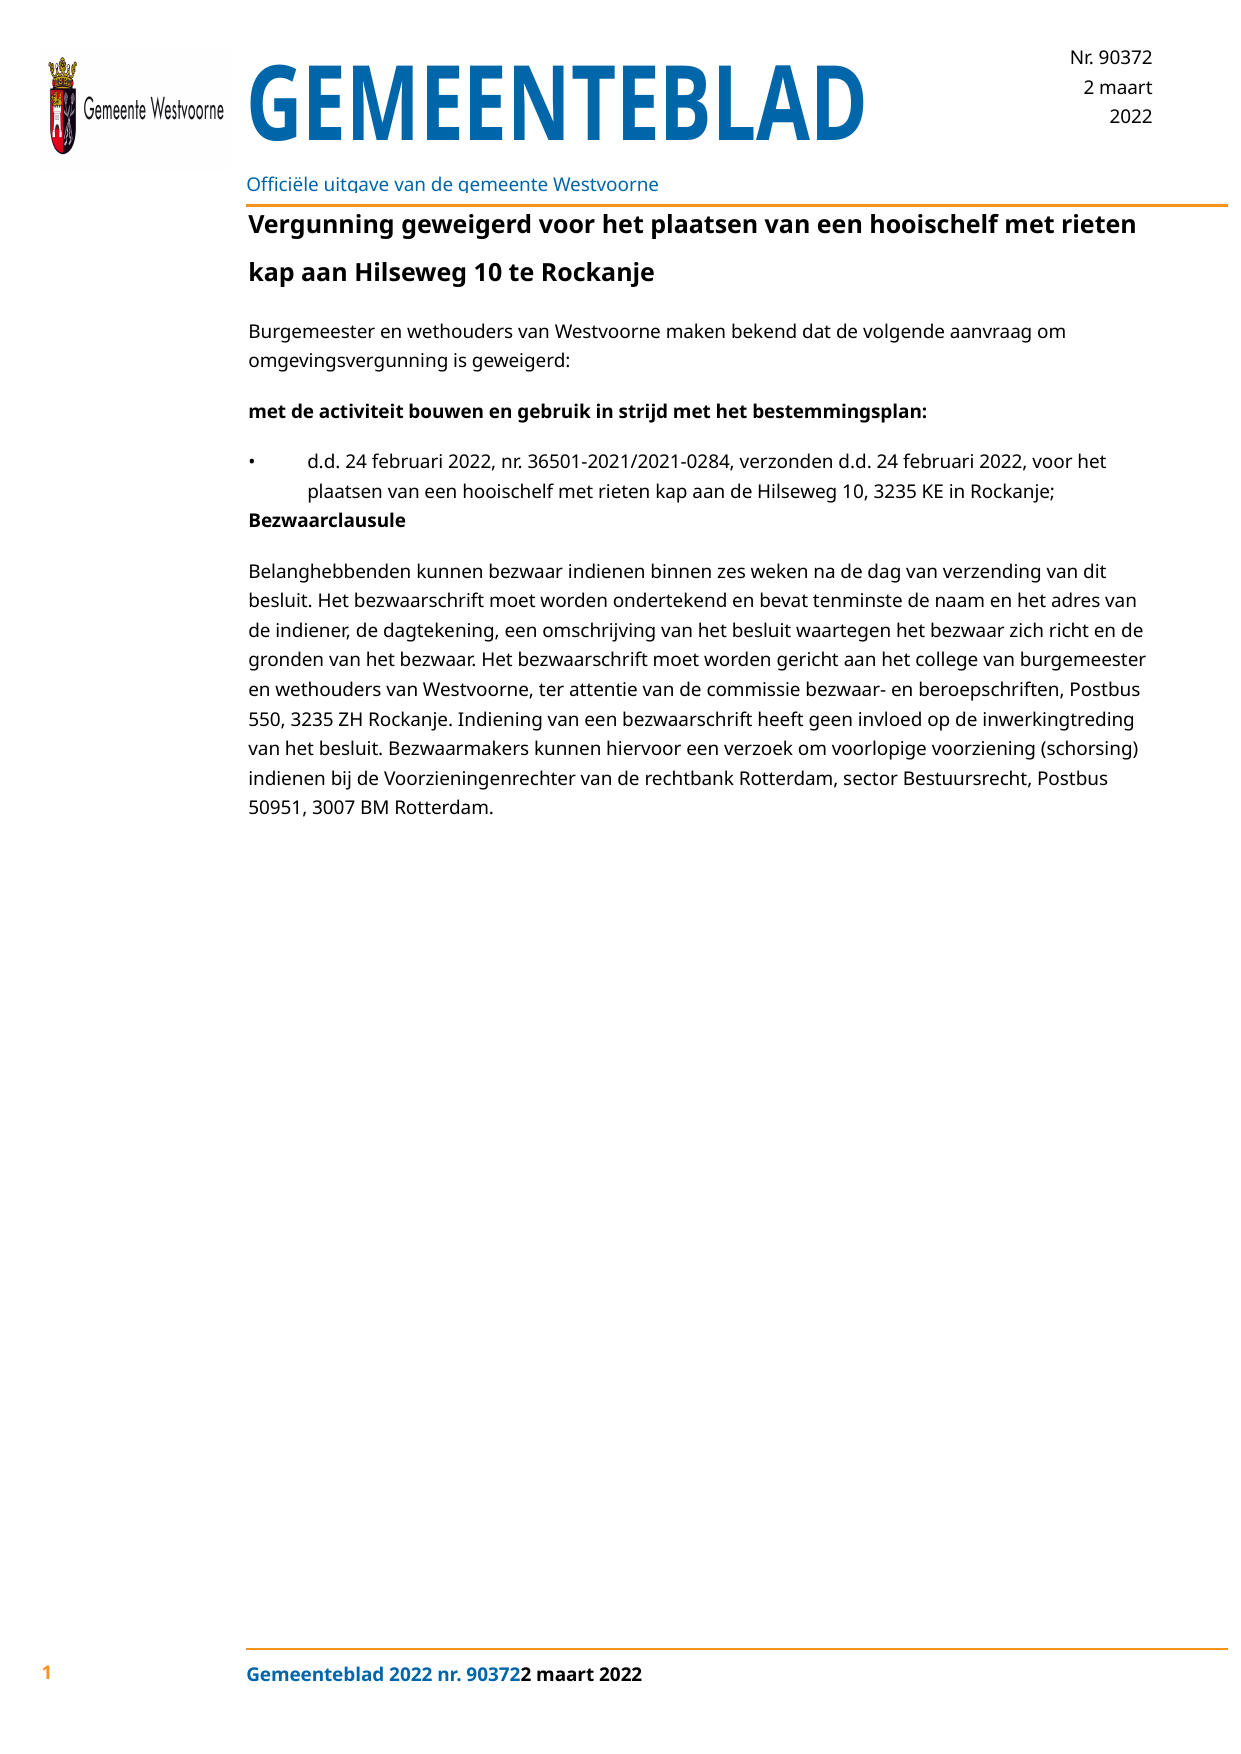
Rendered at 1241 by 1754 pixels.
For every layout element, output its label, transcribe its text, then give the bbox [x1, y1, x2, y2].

text Bezwaarclausule [248, 507, 1152, 533]
text Belanghebbenden kunnen bezwaar indienen binnen zes weken na de dag van verzending van dit besluit. Het bezwaarschrift moet worden ondertekend en bevat tenminste de naam en het adres van de indiener, de dagtekening, een omschrijving van het besluit waartegen het bezwaar zich richt en de gronden van het bezwaar. Het bezwaarschrift moet worden gericht aan het college van burgemeester en wethouders van Westvoorne, ter attentie van de commissie bezwaar- en beroepschriften, Postbus 550, 3235 ZH Rockanje. Indiening van een bezwaarschrift heeft geen invloed op de inwerkingtreding van het besluit. Bezwaarmakers kunnen hiervoor een verzoek om voorlopige voorziening (schorsing) indienen bij de Voorzieningenrechter van de rechtbank Rotterdam, sector Bestuursrecht, Postbus 50951, 3007 BM Rotterdam. [248, 558, 1152, 820]
list d.d. 24 februari 2022, nr. 36501-2021/2021-0284, verzonden d.d. 24 februari 2022, voor het plaatsen van een hooischelf met rieten kap aan de Hilseweg 10, 3235 KE in Rockanje; [248, 448, 1152, 504]
picture [41, 47, 231, 172]
text Burgemeester en wethouders van Westvoorne maken bekend dat de volgende aanvraag om omgevingsvergunning is geweigerd: [248, 318, 1152, 373]
text met de activiteit bouwen en gebruik in strijd met het bestemmingsplan: [248, 398, 1152, 424]
text Vergunning geweigerd voor het plaatsen van een hooischelf met rieten kap aan Hilseweg 10 te Rockanje [248, 207, 1152, 288]
